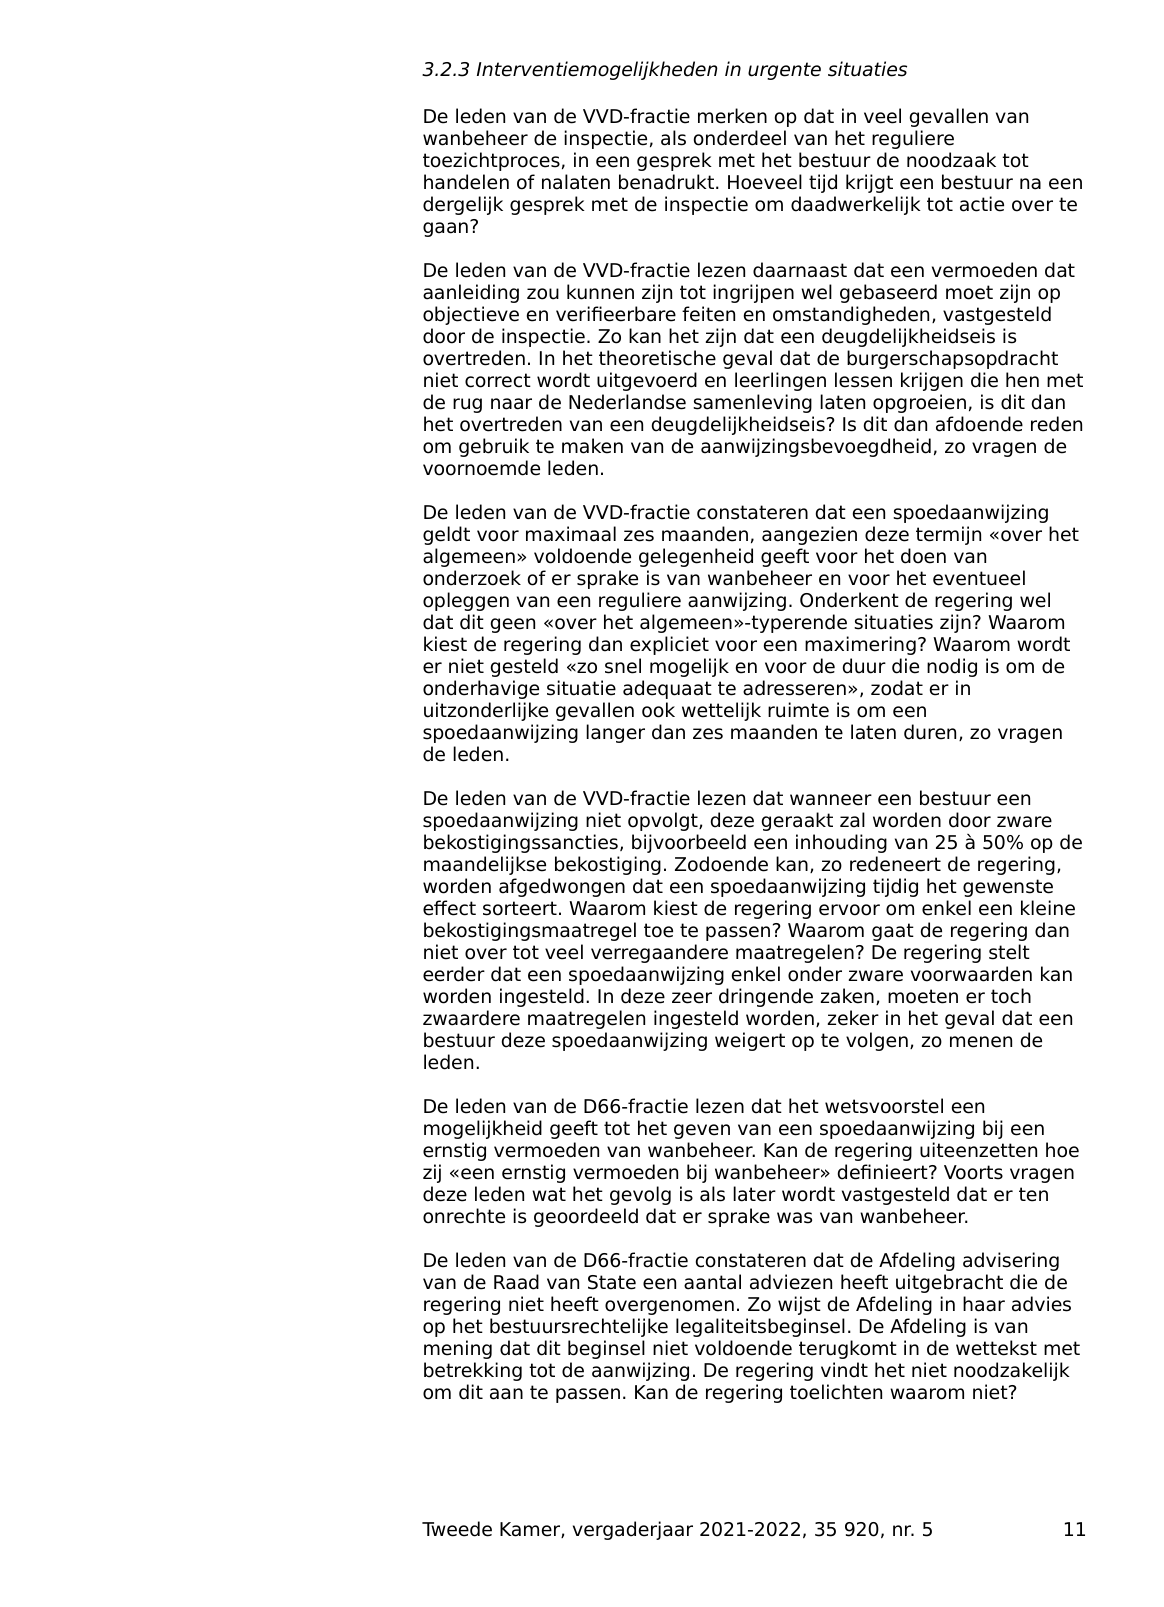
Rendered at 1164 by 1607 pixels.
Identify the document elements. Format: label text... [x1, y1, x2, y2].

text De leden van de VVD-fractie lezen dat wanneer een bestuur een spoedaanwijzing niet opvolgt, deze geraakt zal worden door zware bekostigingssancties, bijvoorbeeld een inhouding van 25 à 50% op de maandelijkse bekostiging. Zodoende kan, zo redeneert de regering, worden afgedwongen dat een spoedaanwijzing tijdig het gewenste effect sorteert. Waarom kiest de regering ervoor om enkel een kleine bekostigingsmaatregel toe te passen? Waarom gaat de regering dan niet over tot veel verregaandere maatregelen? De regering stelt eerder dat een spoedaanwijzing enkel onder zware voorwaarden kan worden ingesteld. In deze zeer dringende zaken, moeten er toch zwaardere maatregelen ingesteld worden, zeker in het geval dat een bestuur deze spoedaanwijzing weigert op te volgen, zo menen de leden. [422, 788, 1087, 1074]
text De leden van de VVD-fractie constateren dat een spoedaanwijzing geldt voor maximaal zes maanden, aangezien deze termijn «over het algemeen» voldoende gelegenheid geeft voor het doen van onderzoek of er sprake is van wanbeheer en voor het eventueel opleggen van een reguliere aanwijzing. Onderkent de regering wel dat dit geen «over het algemeen»-typerende situaties zijn? Waarom kiest de regering dan expliciet voor een maximering? Waarom wordt er niet gesteld «zo snel mogelijk en voor de duur die nodig is om de onderhavige situatie adequaat te adresseren», zodat er in uitzonderlijke gevallen ook wettelijk ruimte is om een spoedaanwijzing langer dan zes maanden te laten duren, zo vragen de leden. [422, 502, 1087, 766]
text De leden van de D66-fractie constateren dat de Afdeling advisering van de Raad van State een aantal adviezen heeft uitgebracht die de regering niet heeft overgenomen. Zo wijst de Afdeling in haar advies op het bestuursrechtelijke legaliteitsbeginsel. De Afdeling is van mening dat dit beginsel niet voldoende terugkomt in de wettekst met betrekking tot de aanwijzing. De regering vindt het niet noodzakelijk om dit aan te passen. Kan de regering toelichten waarom niet? [422, 1250, 1087, 1404]
text De leden van de VVD-fractie lezen daarnaast dat een vermoeden dat aanleiding zou kunnen zijn tot ingrijpen wel gebaseerd moet zijn op objectieve en verifieerbare feiten en omstandigheden, vastgesteld door de inspectie. Zo kan het zijn dat een deugdelijkheidseis is overtreden. In het theoretische geval dat de burgerschapsopdracht niet correct wordt uitgevoerd en leerlingen lessen krijgen die hen met de rug naar de Nederlandse samenleving laten opgroeien, is dit dan het overtreden van een deugdelijkheidseis? Is dit dan afdoende reden om gebruik te maken van de aanwijzingsbevoegdheid, zo vragen de voornoemde leden. [422, 260, 1087, 480]
subtitle 3.2.3 Interventiemogelijkheden in urgente situaties [422, 59, 1087, 81]
text De leden van de VVD-fractie merken op dat in veel gevallen van wanbeheer de inspectie, als onderdeel van het reguliere toezichtproces, in een gesprek met het bestuur de noodzaak tot handelen of nalaten benadrukt. Hoeveel tijd krijgt een bestuur na een dergelijk gesprek met de inspectie om daadwerkelijk tot actie over te gaan? [422, 106, 1087, 238]
text De leden van de D66-fractie lezen dat het wetsvoorstel een mogelijkheid geeft tot het geven van een spoedaanwijzing bij een ernstig vermoeden van wanbeheer. Kan de regering uiteenzetten hoe zij «een ernstig vermoeden bij wanbeheer» definieert? Voorts vragen deze leden wat het gevolg is als later wordt vastgesteld dat er ten onrechte is geoordeeld dat er sprake was van wanbeheer. [422, 1096, 1087, 1228]
